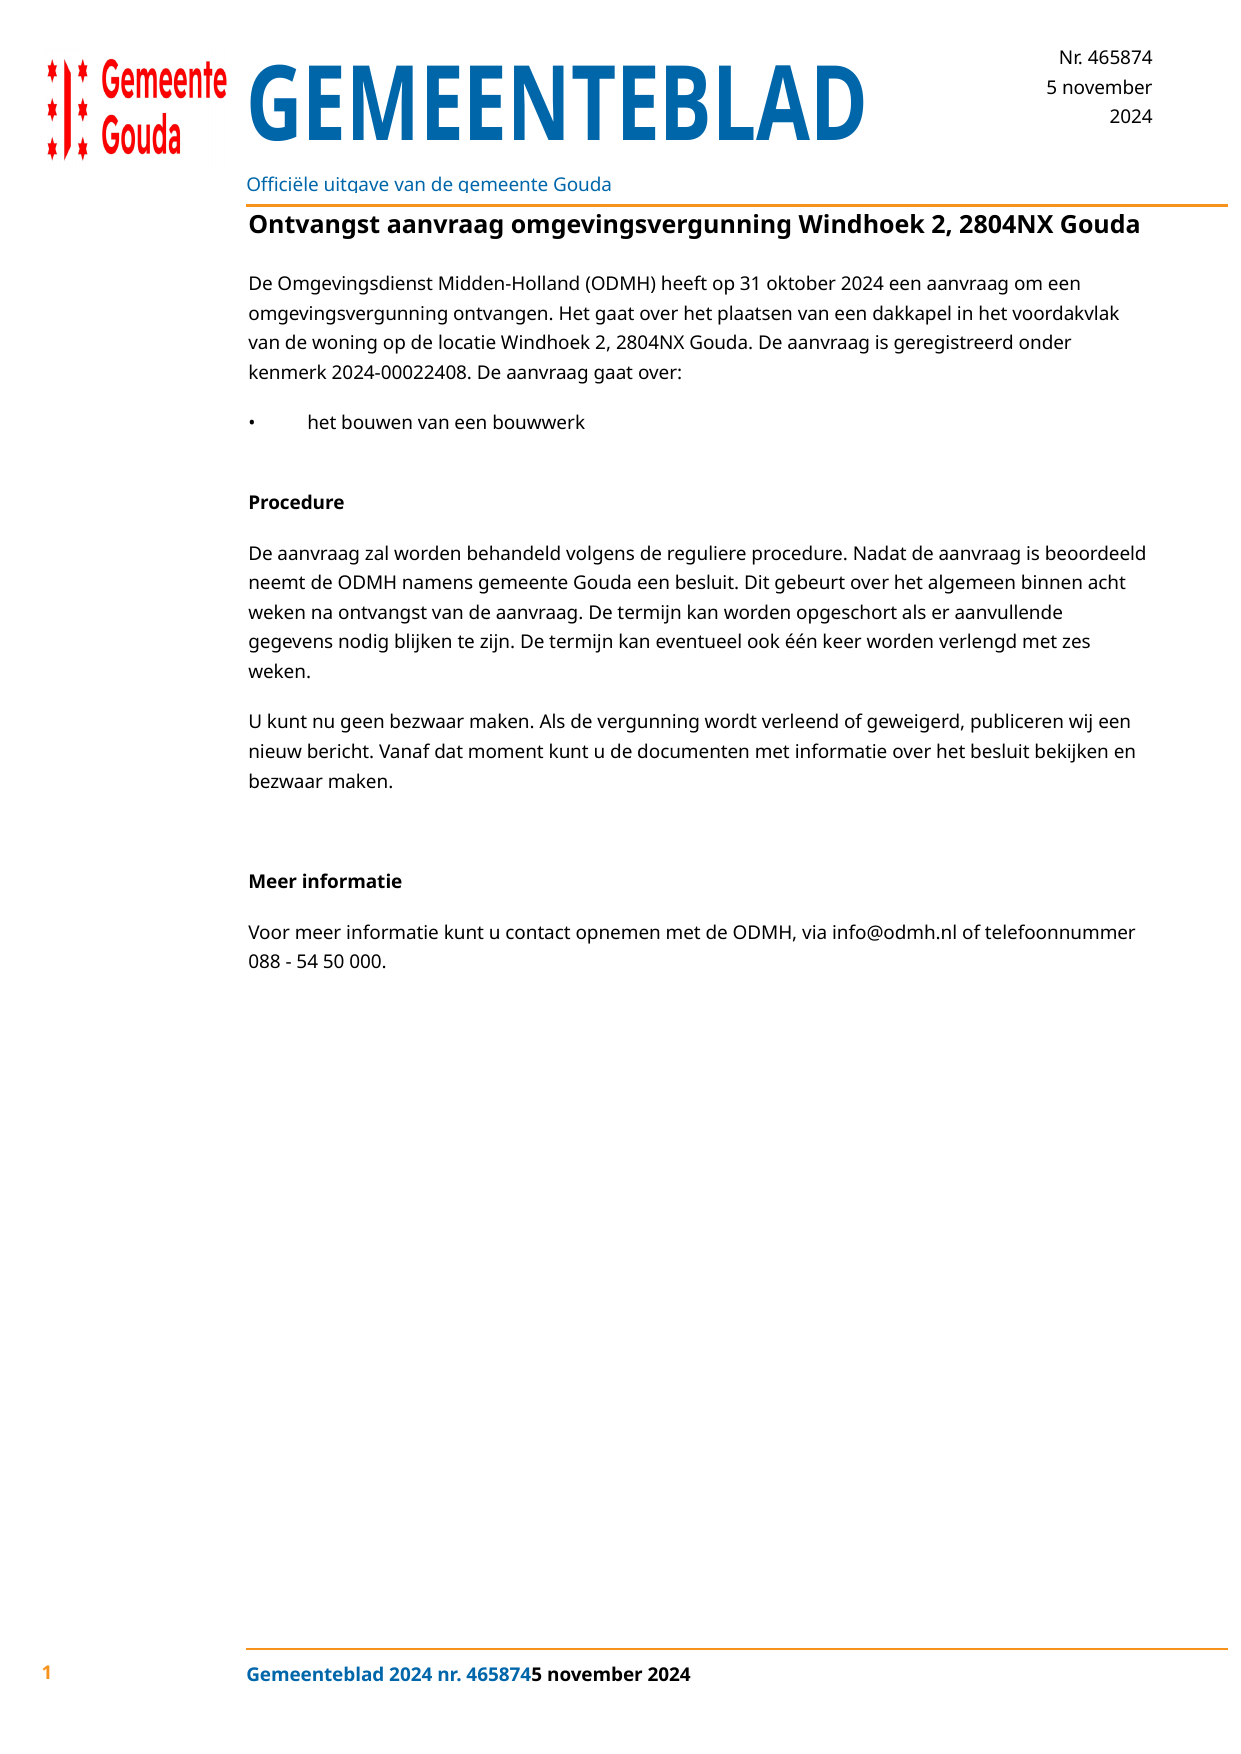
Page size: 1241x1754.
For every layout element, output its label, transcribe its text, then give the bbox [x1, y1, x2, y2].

text De aanvraag zal worden behandeld volgens de reguliere procedure. Nadat de aanvraag is beoordeeld neemt de ODMH namens gemeente Gouda een besluit. Dit gebeurt over het algemeen binnen acht weken na ontvangst van de aanvraag. De termijn kan worden opgeschort als er aanvullende gegevens nodig blijken te zijn. De termijn kan eventueel ook één keer worden verlengd met zes weken. [248, 540, 1152, 684]
text U kunt nu geen bezwaar maken. Als de vergunning wordt verleend of geweigerd, publiceren wij een nieuw bericht. Vanaf dat moment kunt u de documenten met informatie over het besluit bekijken en bezwaar maken. [248, 709, 1152, 793]
text Meer informatie [248, 869, 1152, 894]
text Procedure [248, 489, 1152, 515]
list het bouwen van een bouwwerk [248, 409, 1152, 435]
text Voor meer informatie kunt u contact opnemen met de ODMH, via info@odmh.nl of telefoonnummer 088 - 54 50 000. [248, 919, 1152, 974]
text De Omgevingsdienst Midden-Holland (ODMH) heeft op 31 oktober 2024 een aanvraag om een omgevingsvergunning ontvangen. Het gaat over het plaatsen van een dakkapel in het voordakvlak van de woning op de locatie Windhoek 2, 2804NX Gouda. De aanvraag is geregistreerd onder kenmerk 2024-00022408. De aanvraag gaat over: [248, 270, 1152, 385]
picture [41, 47, 231, 172]
text Ontvangst aanvraag omgevingsvergunning Windhoek 2, 2804NX Gouda [248, 207, 1152, 241]
